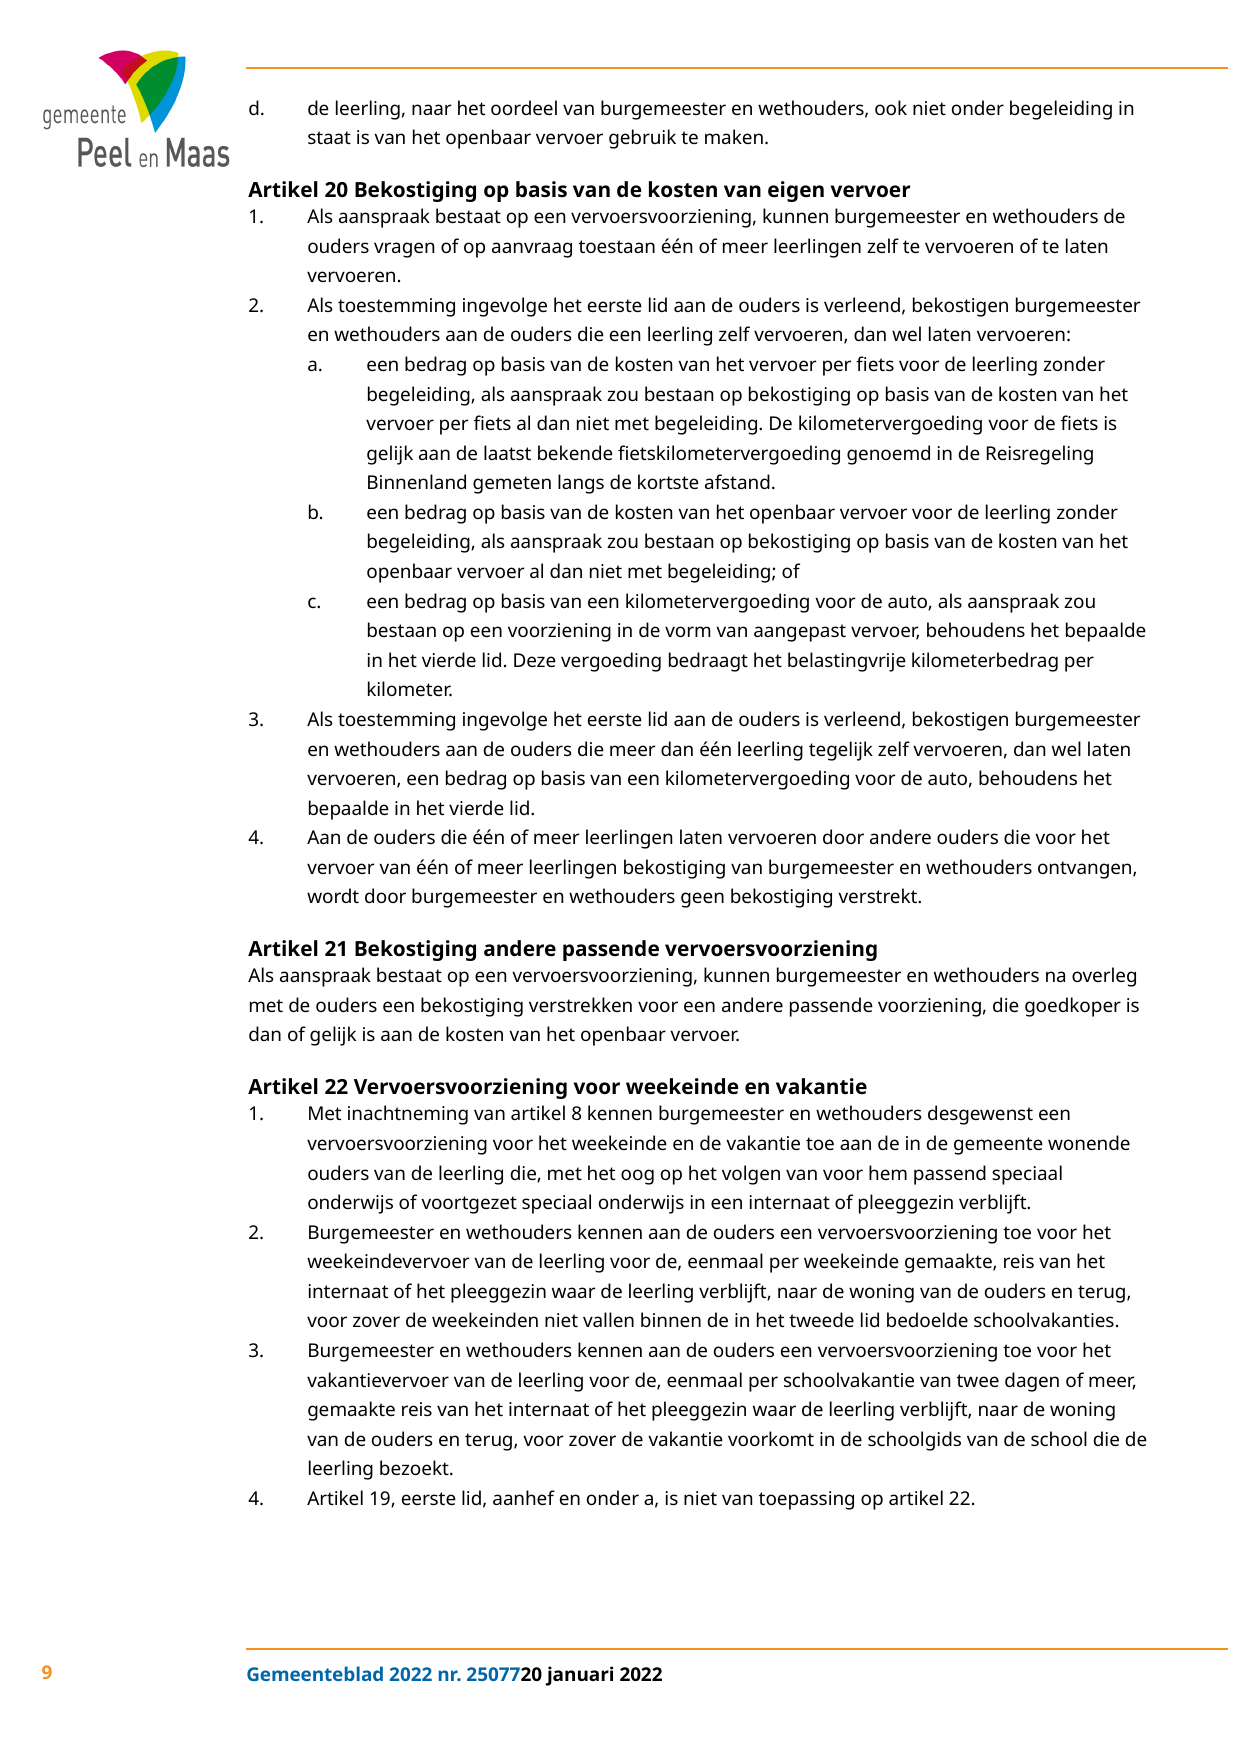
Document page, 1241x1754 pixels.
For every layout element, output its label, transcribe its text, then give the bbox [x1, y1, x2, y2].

list Aan de ouders die één of meer leerlingen laten vervoeren door andere ouders die voor het vervoer van één of meer leerlingen bekostiging van burgemeester en wethouders ontvangen, wordt door burgemeester en wethouders geen bekostiging verstrekt. [248, 824, 1152, 909]
text Artikel 20 Bekostiging op basis van de kosten van eigen vervoer [248, 175, 1152, 203]
list Als aanspraak bestaat op een vervoersvoorziening, kunnen burgemeester en wethouders de ouders vragen of op aanvraag toestaan één of meer leerlingen zelf te vervoeren of te laten vervoeren. [248, 203, 1152, 288]
list Artikel 19, eerste lid, aanhef en onder a, is niet van toepassing op artikel 22. [248, 1485, 1152, 1511]
list Als toestemming ingevolge het eerste lid aan de ouders is verleend, bekostigen burgemeester en wethouders aan de ouders die een leerling zelf vervoeren, dan wel laten vervoeren: [248, 292, 1152, 347]
list Burgemeester en wethouders kennen aan de ouders een vervoersvoorziening toe voor het weekeindevervoer van de leerling voor de, eenmaal per weekeinde gemaakte, reis van het internaat of het pleeggezin waar de leerling verblijft, naar de woning van de ouders en terug, voor zover de weekeinden niet vallen binnen de in het tweede lid bedoelde schoolvakanties. [248, 1219, 1152, 1333]
list een bedrag op basis van een kilometervergoeding voor de auto, als aanspraak zou bestaan op een voorziening in de vorm van aangepast vervoer, behoudens het bepaalde in het vierde lid. Deze vergoeding bedraagt het belastingvrije kilometerbedrag per kilometer. [307, 588, 1152, 702]
list een bedrag op basis van de kosten van het vervoer per fiets voor de leerling zonder begeleiding, als aanspraak zou bestaan op bekostiging op basis van de kosten van het vervoer per fiets al dan niet met begeleiding. De kilometervergoeding voor de fiets is gelijk aan de laatst bekende fietskilometervergoeding genoemd in de Reisregeling Binnenland gemeten langs de kortste afstand. [307, 351, 1152, 495]
list een bedrag op basis van de kosten van het openbaar vervoer voor de leerling zonder begeleiding, als aanspraak zou bestaan op bekostiging op basis van de kosten van het openbaar vervoer al dan niet met begeleiding; of [307, 499, 1152, 584]
picture [41, 47, 231, 172]
text Artikel 21 Bekostiging andere passende vervoersvoorziening [248, 934, 1152, 962]
list de leerling, naar het oordeel van burgemeester en wethouders, ook niet onder begeleiding in staat is van het openbaar vervoer gebruik te maken. [248, 95, 1152, 150]
list Als toestemming ingevolge het eerste lid aan de ouders is verleend, bekostigen burgemeester en wethouders aan de ouders die meer dan één leerling tegelijk zelf vervoeren, dan wel laten vervoeren, een bedrag op basis van een kilometervergoeding voor de auto, behoudens het bepaalde in het vierde lid. [248, 706, 1152, 821]
text Artikel 22 Vervoersvoorziening voor weekeinde en vakantie [248, 1072, 1152, 1101]
list Burgemeester en wethouders kennen aan de ouders een vervoersvoorziening toe voor het vakantievervoer van de leerling voor de, eenmaal per schoolvakantie van twee dagen of meer, gemaakte reis van het internaat of het pleeggezin waar de leerling verblijft, naar de woning van de ouders en terug, voor zover de vakantie voorkomt in de schoolgids van de school die de leerling bezoekt. [248, 1337, 1152, 1481]
text Als aanspraak bestaat op een vervoersvoorziening, kunnen burgemeester en wethouders na overleg met de ouders een bekostiging verstrekken voor een andere passende voorziening, die goedkoper is dan of gelijk is aan de kosten van het openbaar vervoer. [248, 962, 1152, 1047]
list Met inachtneming van artikel 8 kennen burgemeester en wethouders desgewenst een vervoersvoorziening voor het weekeinde en de vakantie toe aan de in de gemeente wonende ouders van de leerling die, met het oog op het volgen van voor hem passend speciaal onderwijs of voortgezet speciaal onderwijs in een internaat of pleeggezin verblijft. [248, 1101, 1152, 1215]
